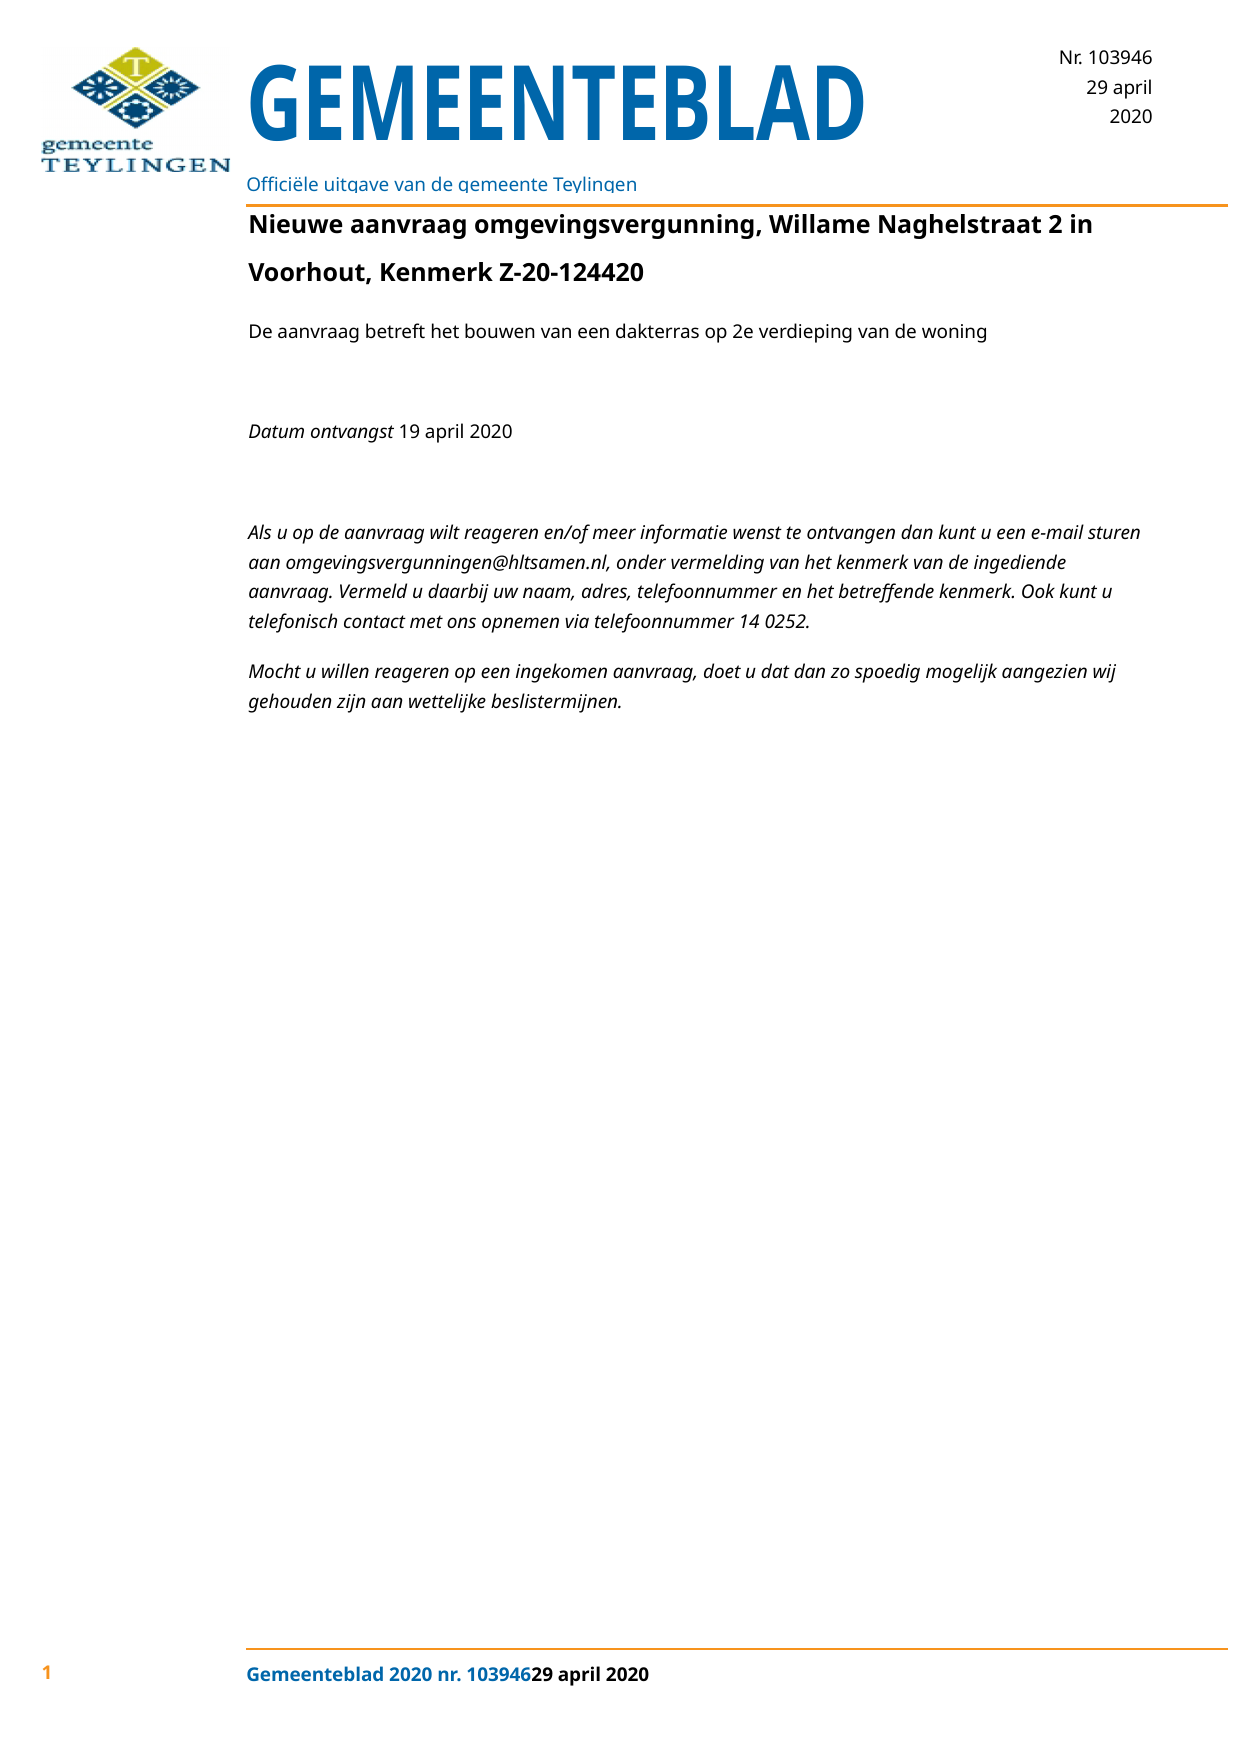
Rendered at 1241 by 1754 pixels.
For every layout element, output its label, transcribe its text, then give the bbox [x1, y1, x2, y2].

text Mocht u willen reageren op een ingekomen aanvraag, doet u dat dan zo spoedig mogelijk aangezien wij gehouden zijn aan wettelijke beslistermijnen. [248, 659, 1152, 714]
picture [41, 47, 231, 172]
text Nieuwe aanvraag omgevingsvergunning, Willame Naghelstraat 2 in Voorhout, Kenmerk Z-20-124420 [248, 207, 1152, 288]
text Als u op de aanvraag wilt reageren en/of meer informatie wenst te ontvangen dan kunt u een e-mail sturen aan omgevingsvergunningen@hltsamen.nl, onder vermelding van het kenmerk van de ingediende aanvraag. Vermeld u daarbij uw naam, adres, telefoonnummer en het betreffende kenmerk. Ook kunt u telefonisch contact met ons opnemen via telefoonnummer 14 0252. [248, 519, 1152, 634]
text Datum ontvangst 19 april 2020 [248, 419, 1152, 444]
text De aanvraag betreft het bouwen van een dakterras op 2e verdieping van de woning [248, 318, 1152, 344]
